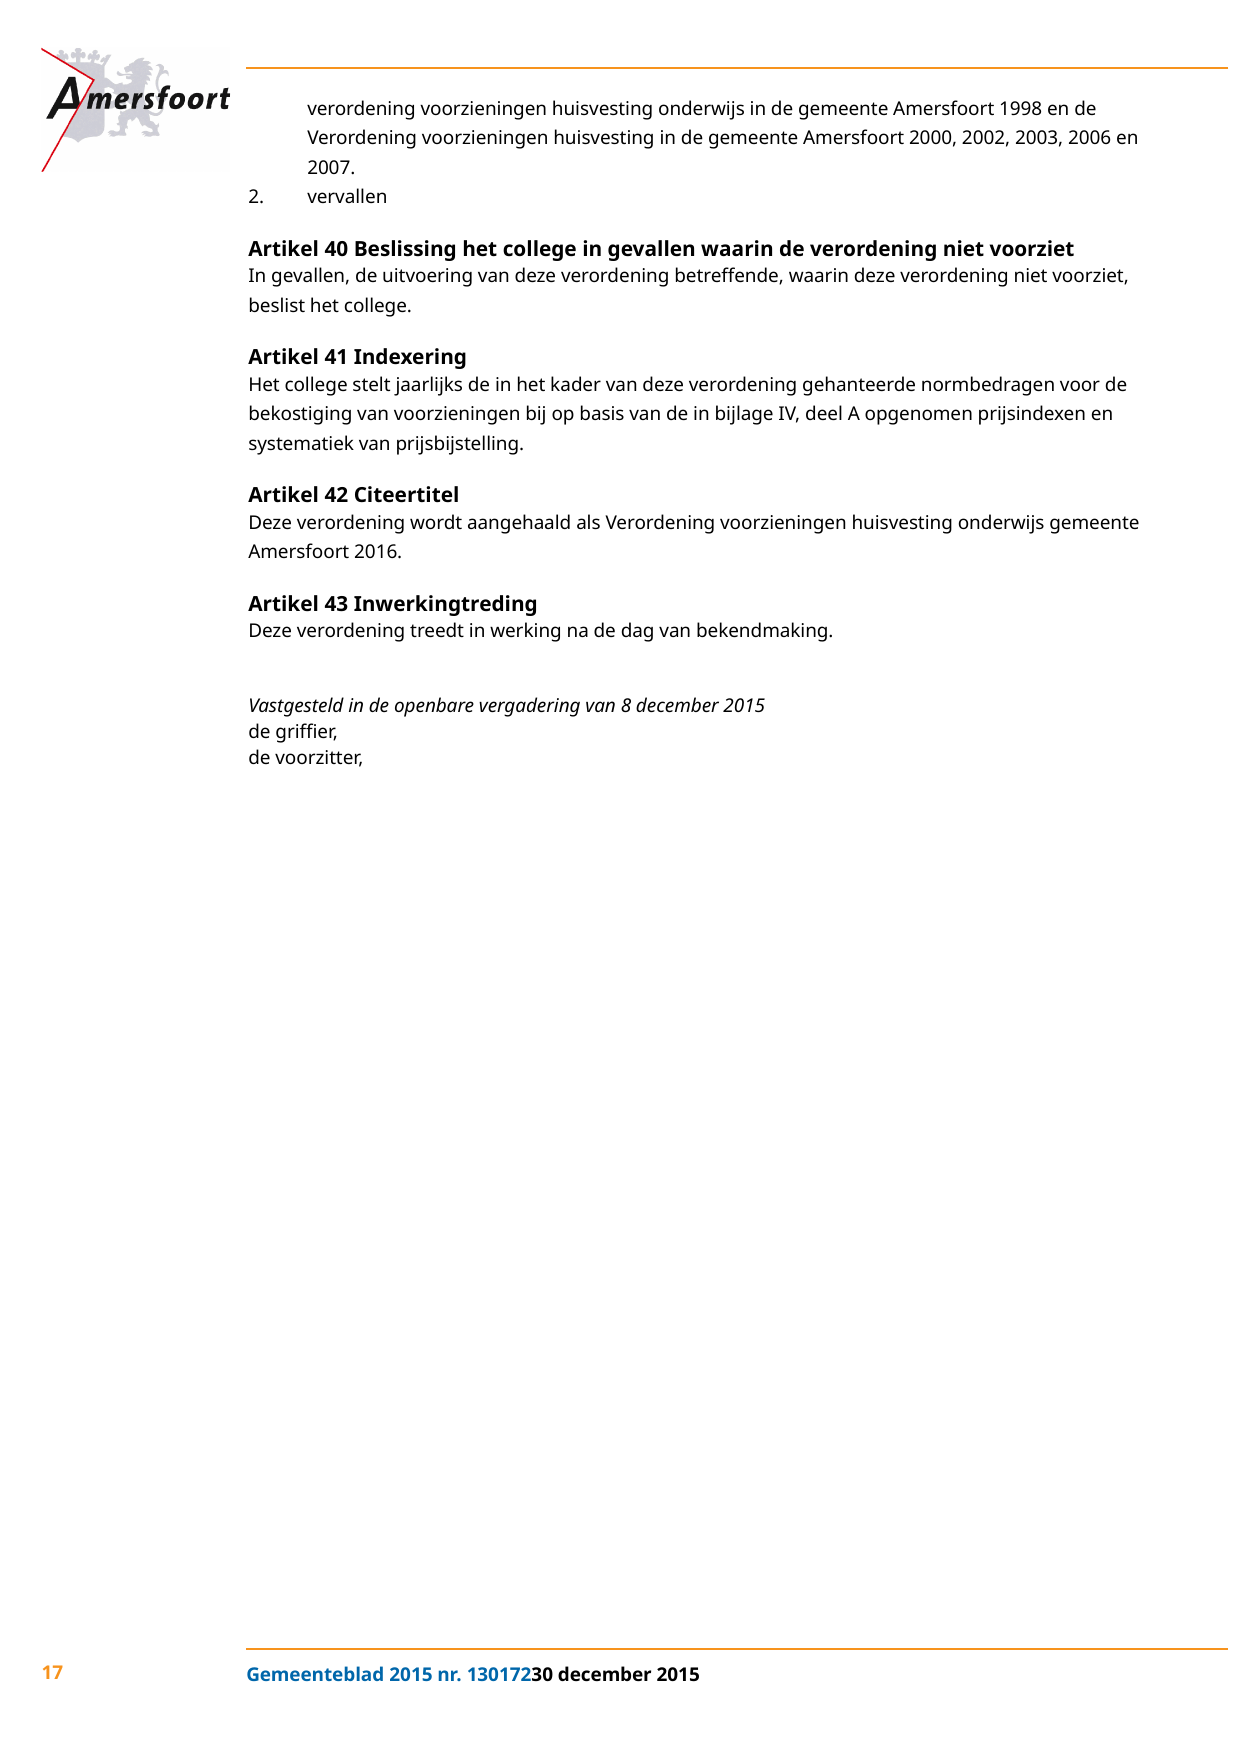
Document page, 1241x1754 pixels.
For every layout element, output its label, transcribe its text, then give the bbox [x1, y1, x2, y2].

text Artikel 42 Citeertitel [248, 480, 1152, 509]
text Deze verordening wordt aangehaald als Verordening voorzieningen huisvesting onderwijs gemeente Amersfoort 2016. [248, 509, 1152, 564]
text de griffier, [248, 718, 1152, 744]
text Artikel 43 Inwerkingtreding [248, 589, 1152, 617]
text Deze verordening treedt in werking na de dag van bekendmaking. [248, 617, 1152, 643]
text Artikel 40 Beslissing het college in gevallen waarin de verordening niet voorziet [248, 234, 1152, 262]
list verordening voorzieningen huisvesting onderwijs in de gemeente Amersfoort 1998 en de Verordening voorzieningen huisvesting in de gemeente Amersfoort 2000, 2002, 2003, 2006 en 2007. [248, 95, 1152, 180]
text Artikel 41 Indexering [248, 342, 1152, 371]
picture [41, 47, 231, 172]
text Het college stelt jaarlijks de in het kader van deze verordening gehanteerde normbedragen voor de bekostiging van voorzieningen bij op basis van de in bijlage IV, deel A opgenomen prijsindexen en systematiek van prijsbijstelling. [248, 371, 1152, 456]
text de voorzitter, [248, 744, 1152, 770]
text In gevallen, de uitvoering van deze verordening betreffende, waarin deze verordening niet voorziet, beslist het college. [248, 262, 1152, 318]
list vervallen [248, 183, 1152, 209]
text Vastgesteld in de openbare vergadering van 8 december 2015 [248, 692, 1152, 718]
